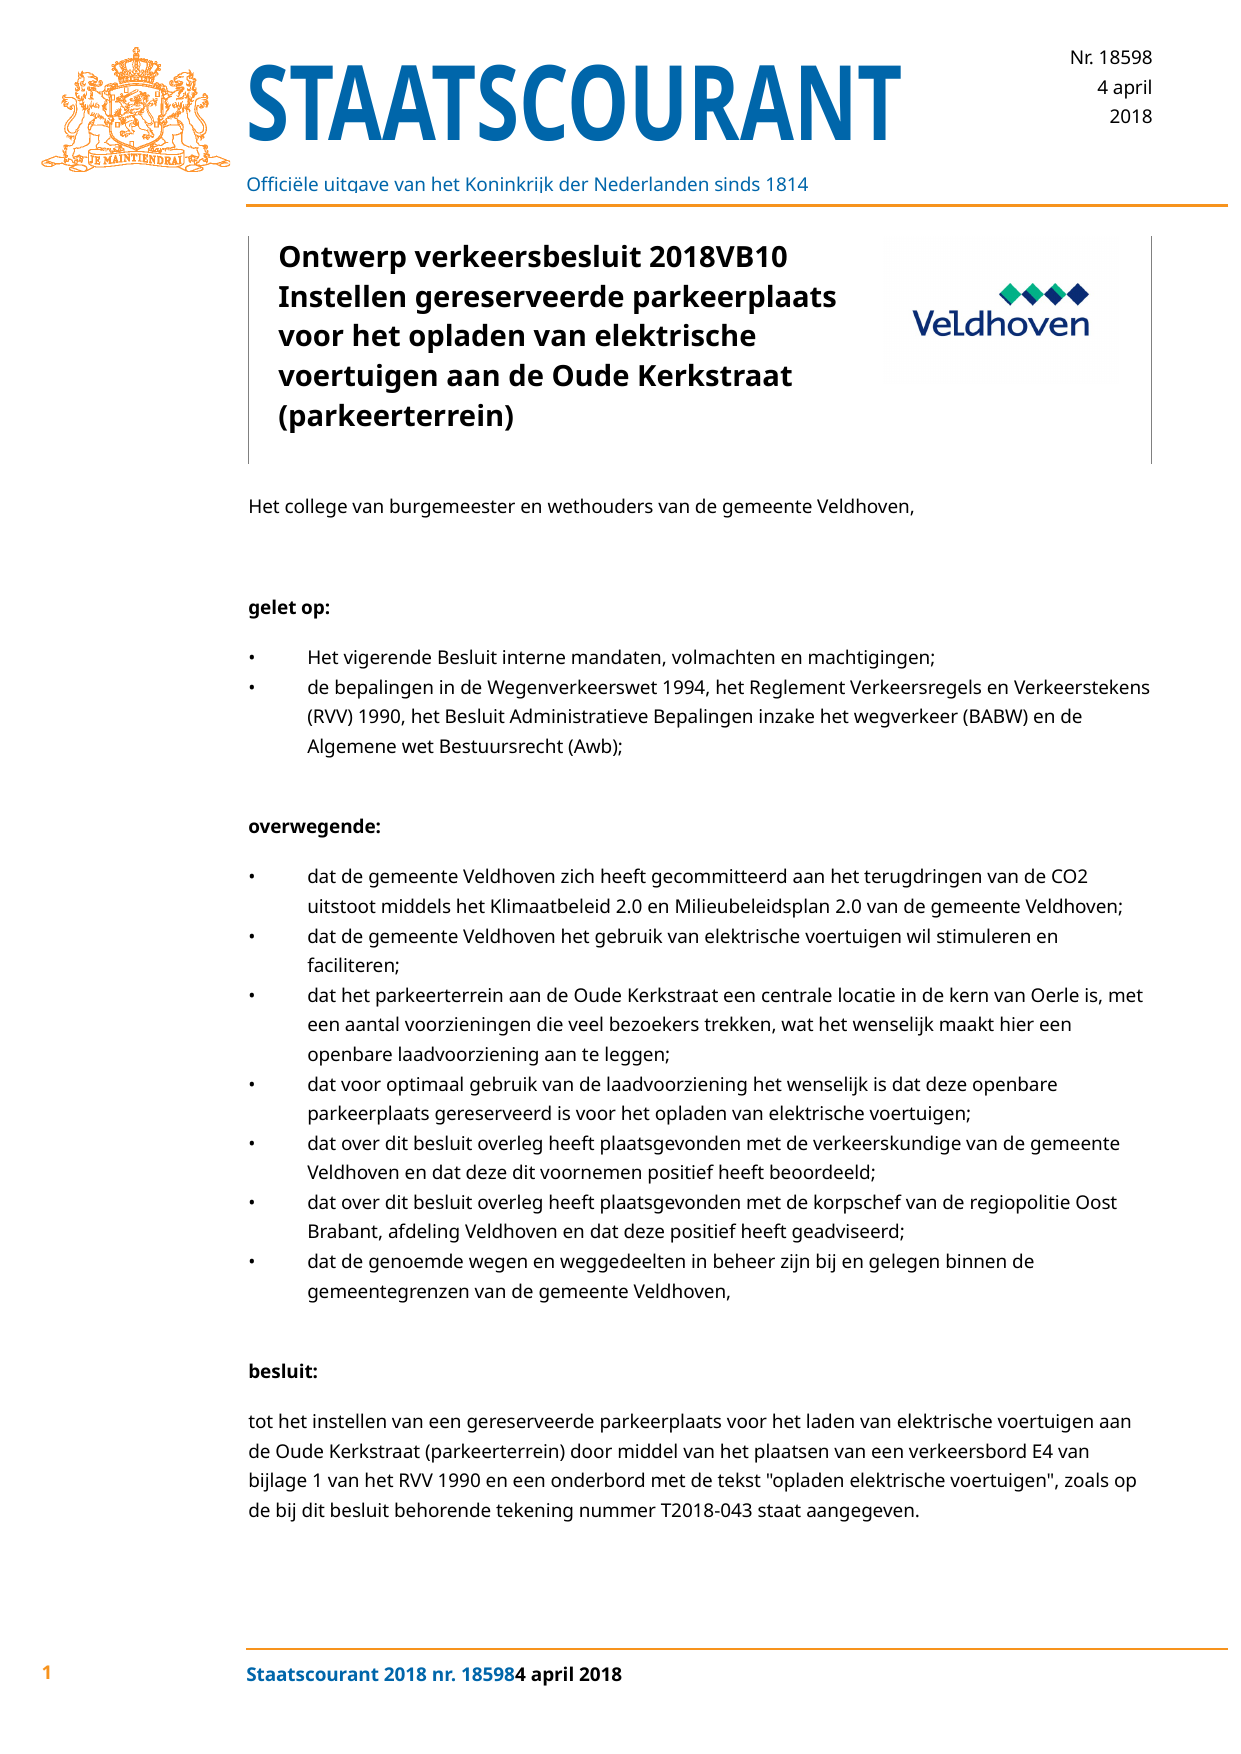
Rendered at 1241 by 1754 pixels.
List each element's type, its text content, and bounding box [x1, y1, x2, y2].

list dat het parkeerterrein aan de Oude Kerkstraat een centrale locatie in de kern van Oerle is, met een aantal voorzieningen die veel bezoekers trekken, wat het wenselijk maakt hier een openbare laadvoorziening aan te leggen; [248, 982, 1152, 1067]
list de bepalingen in de Wegenverkeerswet 1994, het Reglement Verkeersregels en Verkeerstekens (RVV) 1990, het Besluit Administratieve Bepalingen inzake het wegverkeer (BABW) en de Algemene wet Bestuursrecht (Awb); [248, 674, 1152, 759]
list dat over dit besluit overleg heeft plaatsgevonden met de verkeerskundige van de gemeente Veldhoven en dat deze dit voornemen positief heeft beoordeeld; [248, 1130, 1152, 1185]
list dat de gemeente Veldhoven zich heeft gecommitteerd aan het terugdringen van de CO2 uitstoot middels het Klimaatbeleid 2.0 en Milieubeleidsplan 2.0 van de gemeente Veldhoven; [248, 864, 1152, 919]
list dat de gemeente Veldhoven het gebruik van elektrische voertuigen wil stimuleren en faciliteren; [248, 923, 1152, 978]
text tot het instellen van een gereserveerde parkeerplaats voor het laden van elektrische voertuigen aan de Oude Kerkstraat (parkeerterrein) door middel van het plaatsen van een verkeersbord E4 van bijlage 1 van het RVV 1990 en een onderbord met de tekst "opladen elektrische voertuigen", zoals op de bij dit besluit behorende tekening nummer T2018-043 staat aangegeven. [248, 1408, 1152, 1523]
text besluit: [248, 1358, 1152, 1384]
picture [41, 47, 231, 172]
list dat voor optimaal gebruik van de laadvoorziening het wenselijk is dat deze openbare parkeerplaats gereserveerd is voor het opladen van elektrische voertuigen; [248, 1071, 1152, 1126]
text overwegende: [248, 813, 1152, 839]
list dat de genoemde wegen en weggedeelten in beheer zijn bij en gelegen binnen de gemeentegrenzen van de gemeente Veldhoven, [248, 1248, 1152, 1304]
table_header [850, 236, 1151, 464]
picture [882, 236, 1119, 384]
text gelet op: [248, 594, 1152, 620]
list dat over dit besluit overleg heeft plaatsgevonden met de korpschef van de regiopolitie Oost Brabant, afdeling Veldhoven en dat deze positief heeft geadviseerd; [248, 1189, 1152, 1244]
text Het college van burgemeester en wethouders van de gemeente Veldhoven, [248, 493, 1152, 519]
table_header Ontwerp verkeersbesluit 2018VB10 Instellen gereserveerde parkeerplaats voor het opladen van elektrische voertuigen aan de Oude Kerkstraat (parkeerterrein) [249, 236, 850, 464]
list Het vigerende Besluit interne mandaten, volmachten en machtigingen; [248, 644, 1152, 670]
